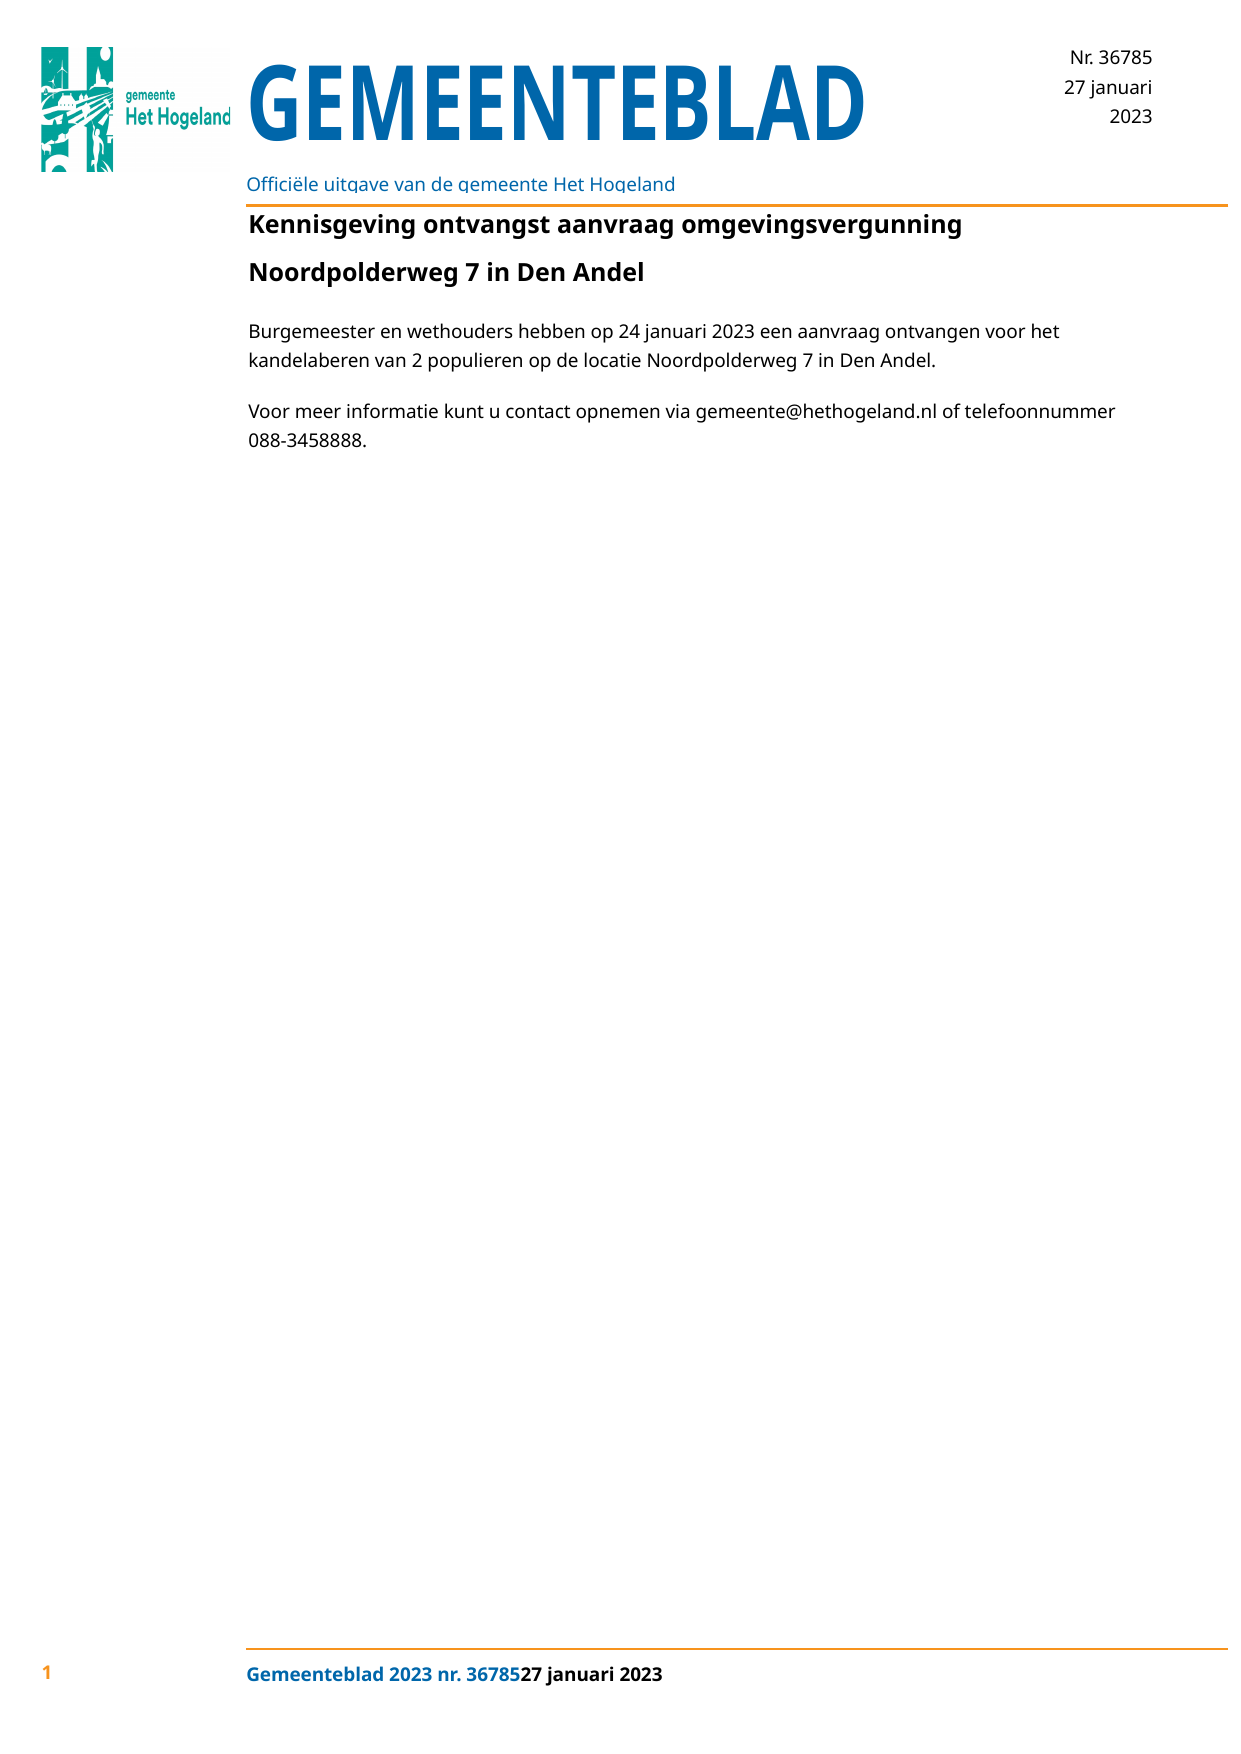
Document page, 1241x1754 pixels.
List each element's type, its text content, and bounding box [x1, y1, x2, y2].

picture [41, 47, 231, 172]
text Voor meer informatie kunt u contact opnemen via gemeente@hethogeland.nl of telefoonnummer 088-3458888. [248, 398, 1152, 453]
text Burgemeester en wethouders hebben op 24 januari 2023 een aanvraag ontvangen voor het kandelaberen van 2 populieren op de locatie Noordpolderweg 7 in Den Andel. [248, 318, 1152, 373]
text Kennisgeving ontvangst aanvraag omgevingsvergunning Noordpolderweg 7 in Den Andel [248, 207, 1152, 288]
